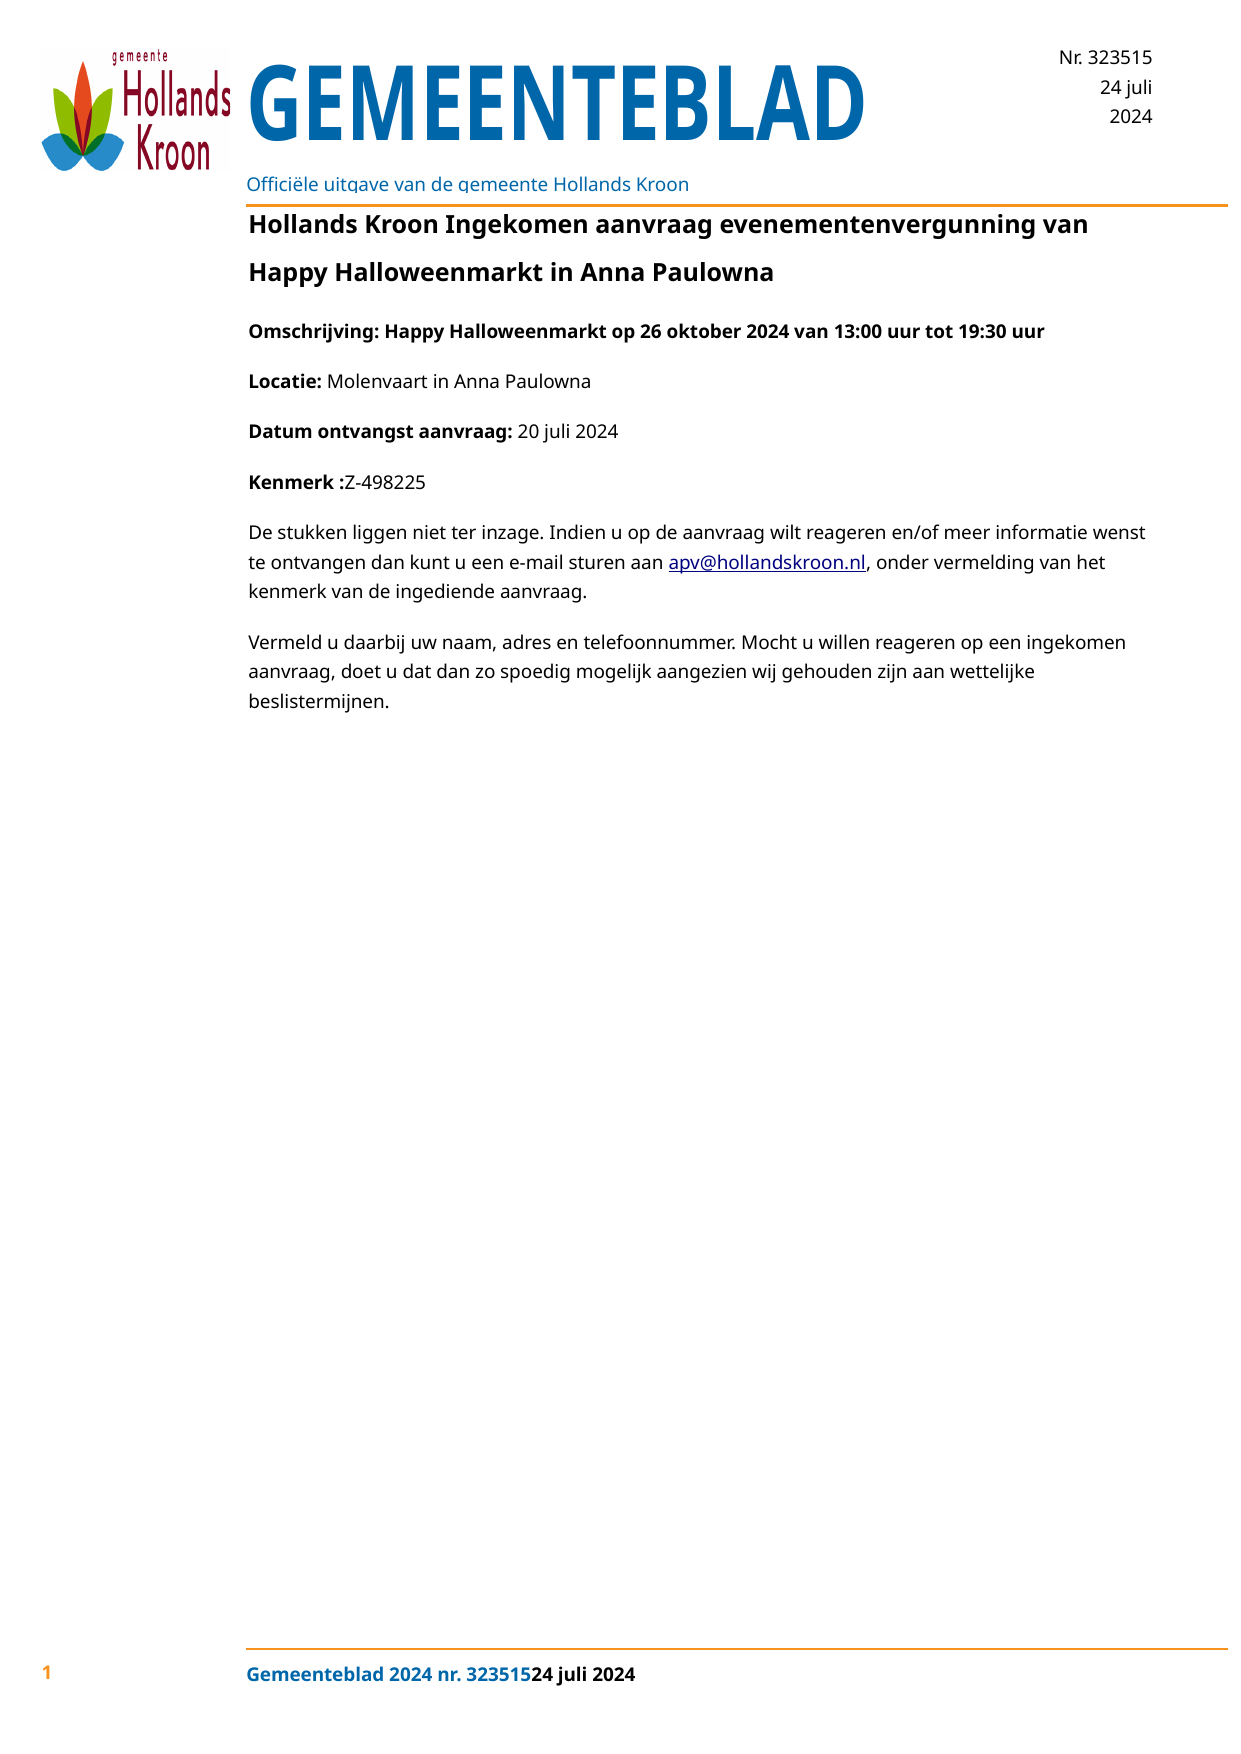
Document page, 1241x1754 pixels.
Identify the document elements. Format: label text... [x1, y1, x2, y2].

text Omschrijving: Happy Halloweenmarkt op 26 oktober 2024 van 13:00 uur tot 19:30 uur [248, 318, 1152, 344]
text Vermeld u daarbij uw naam, adres en telefoonnummer. Mocht u willen reageren op een ingekomen aanvraag, doet u dat dan zo spoedig mogelijk aangezien wij gehouden zijn aan wettelijke beslistermijnen. [248, 629, 1152, 714]
text Datum ontvangst aanvraag: 20 juli 2024 [248, 419, 1152, 444]
text De stukken liggen niet ter inzage. Indien u op de aanvraag wilt reageren en/of meer informatie wenst te ontvangen dan kunt u een e-mail sturen aan apv@hollandskroon.nl, onder vermelding van het kenmerk van de ingediende aanvraag. [248, 519, 1152, 604]
text Kenmerk :Z-498225 [248, 469, 1152, 495]
picture [41, 47, 231, 172]
text Hollands Kroon Ingekomen aanvraag evenementenvergunning van Happy Halloweenmarkt in Anna Paulowna [248, 207, 1152, 288]
text Locatie: Molenvaart in Anna Paulowna [248, 368, 1152, 394]
